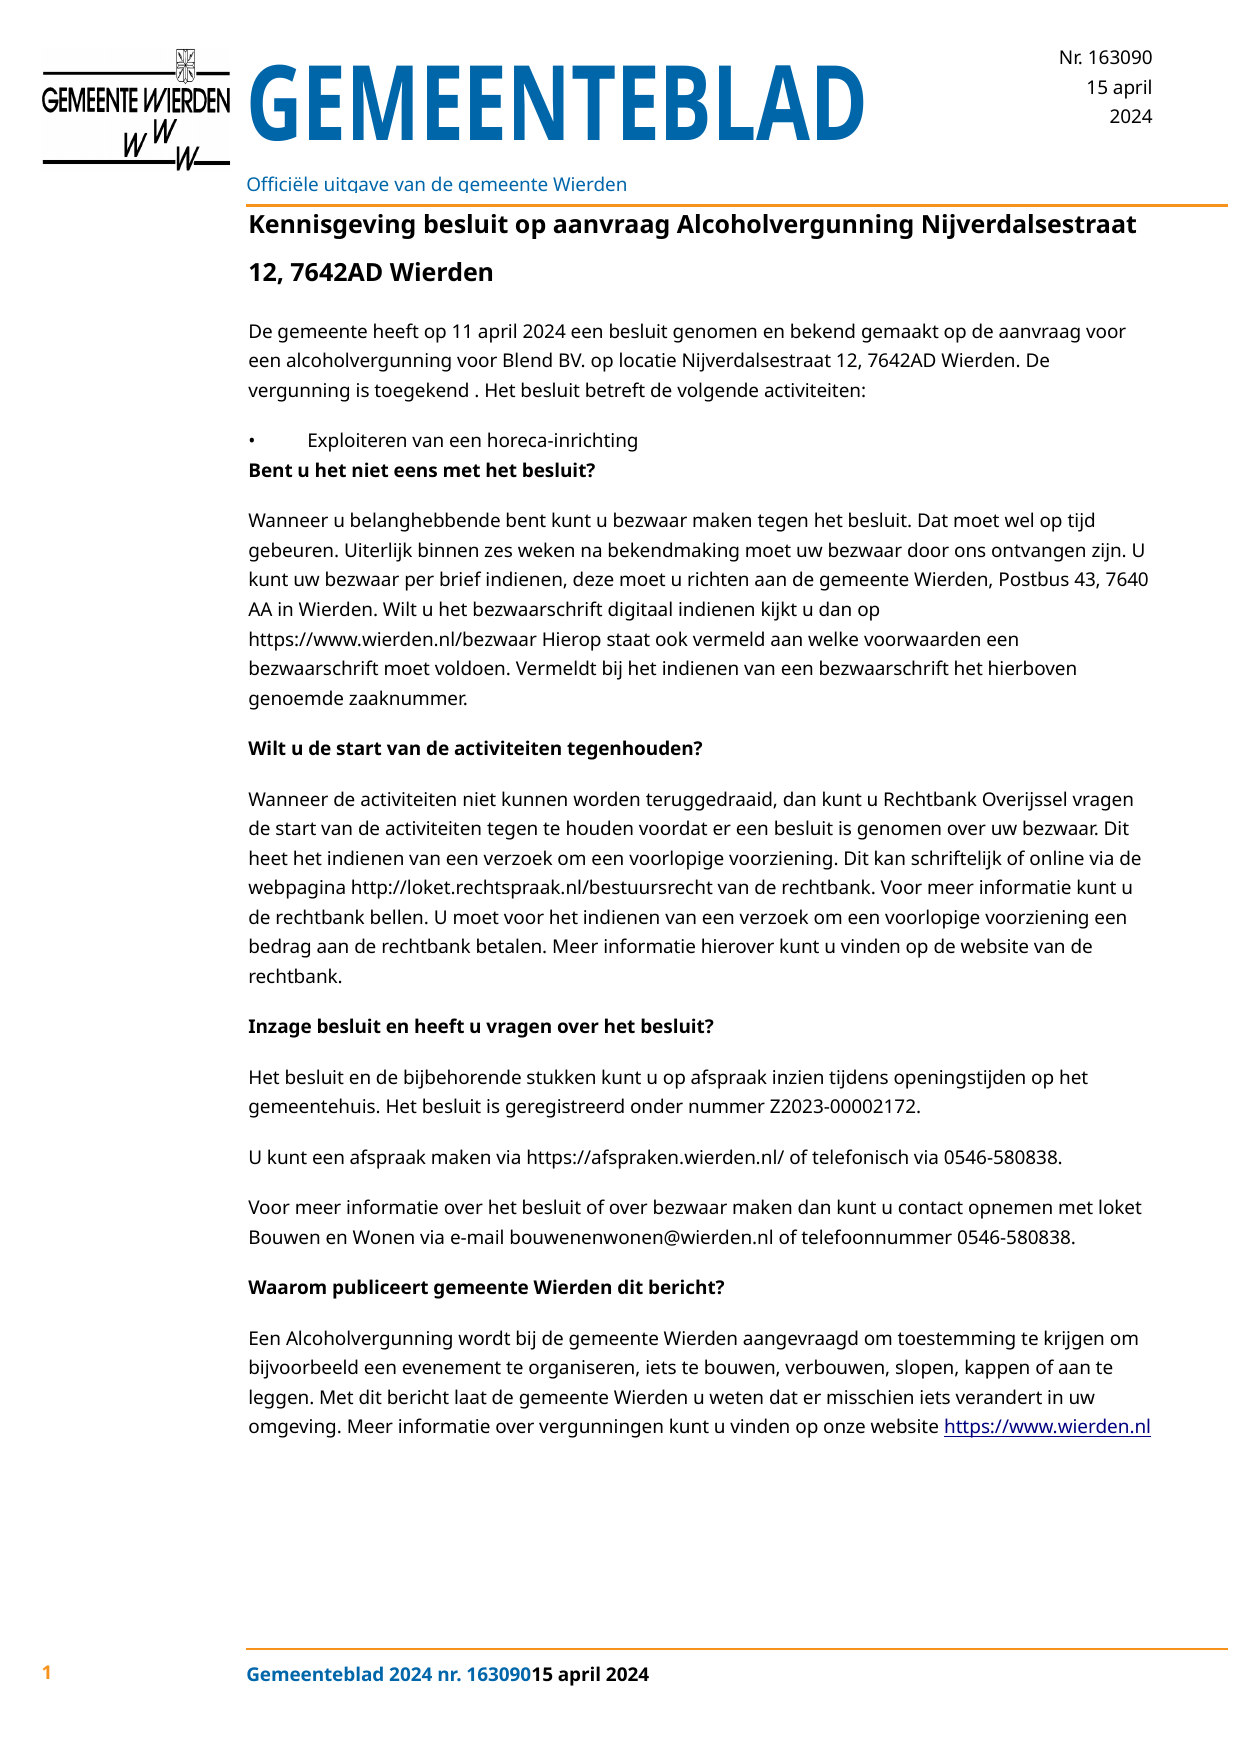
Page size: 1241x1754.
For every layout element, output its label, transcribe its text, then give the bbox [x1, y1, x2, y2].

picture [41, 47, 231, 172]
text U kunt een afspraak maken via https://afspraken.wierden.nl/ of telefonisch via 0546-580838. [248, 1144, 1152, 1170]
text Wanneer de activiteiten niet kunnen worden teruggedraaid, dan kunt u Rechtbank Overijssel vragen de start van de activiteiten tegen te houden voordat er een besluit is genomen over uw bezwaar. Dit heet het indienen van een verzoek om een voorlopige voorziening. Dit kan schriftelijk of online via de webpagina http://loket.rechtspraak.nl/bestuursrecht van de rechtbank. Voor meer informatie kunt u de rechtbank bellen. U moet voor het indienen van een verzoek om een voorlopige voorziening een bedrag aan de rechtbank betalen. Meer informatie hierover kunt u vinden op de website van de rechtbank. [248, 786, 1152, 989]
text Een Alcoholvergunning wordt bij de gemeente Wierden aangevraagd om toestemming te krijgen om bijvoorbeeld een evenement te organiseren, iets te bouwen, verbouwen, slopen, kappen of aan te leggen. Met dit bericht laat de gemeente Wierden u weten dat er misschien iets verandert in uw omgeving. Meer informatie over vergunningen kunt u vinden op onze website https://www.wierden.nl [248, 1325, 1152, 1439]
text Waarom publiceert gemeente Wierden dit bericht? [248, 1274, 1152, 1300]
list Exploiteren van een horeca-inrichting [248, 427, 1152, 453]
text De gemeente heeft op 11 april 2024 een besluit genomen en bekend gemaakt op de aanvraag voor een alcoholvergunning voor Blend BV. op locatie Nijverdalsestraat 12, 7642AD Wierden. De vergunning is toegekend . Het besluit betreft de volgende activiteiten: [248, 318, 1152, 403]
text Wanneer u belanghebbende bent kunt u bezwaar maken tegen het besluit. Dat moet wel op tijd gebeuren. Uiterlijk binnen zes weken na bekendmaking moet uw bezwaar door ons ontvangen zijn. U kunt uw bezwaar per brief indienen, deze moet u richten aan de gemeente Wierden, Postbus 43, 7640 AA in Wierden. Wilt u het bezwaarschrift digitaal indienen kijkt u dan op https://www.wierden.nl/bezwaar Hierop staat ook vermeld aan welke voorwaarden een bezwaarschrift moet voldoen. Vermeldt bij het indienen van een bezwaarschrift het hierboven genoemde zaaknummer. [248, 507, 1152, 711]
text Voor meer informatie over het besluit of over bezwaar maken dan kunt u contact opnemen met loket Bouwen en Wonen via e-mail bouwenenwonen@wierden.nl of telefoonnummer 0546-580838. [248, 1194, 1152, 1250]
text Het besluit en de bijbehorende stukken kunt u op afspraak inzien tijdens openingstijden op het gemeentehuis. Het besluit is geregistreerd onder nummer Z2023-00002172. [248, 1064, 1152, 1119]
text Inzage besluit en heeft u vragen over het besluit? [248, 1014, 1152, 1039]
text Wilt u de start van de activiteiten tegenhouden? [248, 735, 1152, 761]
text Bent u het niet eens met het besluit? [248, 457, 1152, 483]
text Kennisgeving besluit op aanvraag Alcoholvergunning Nijverdalsestraat 12, 7642AD Wierden [248, 207, 1152, 288]
